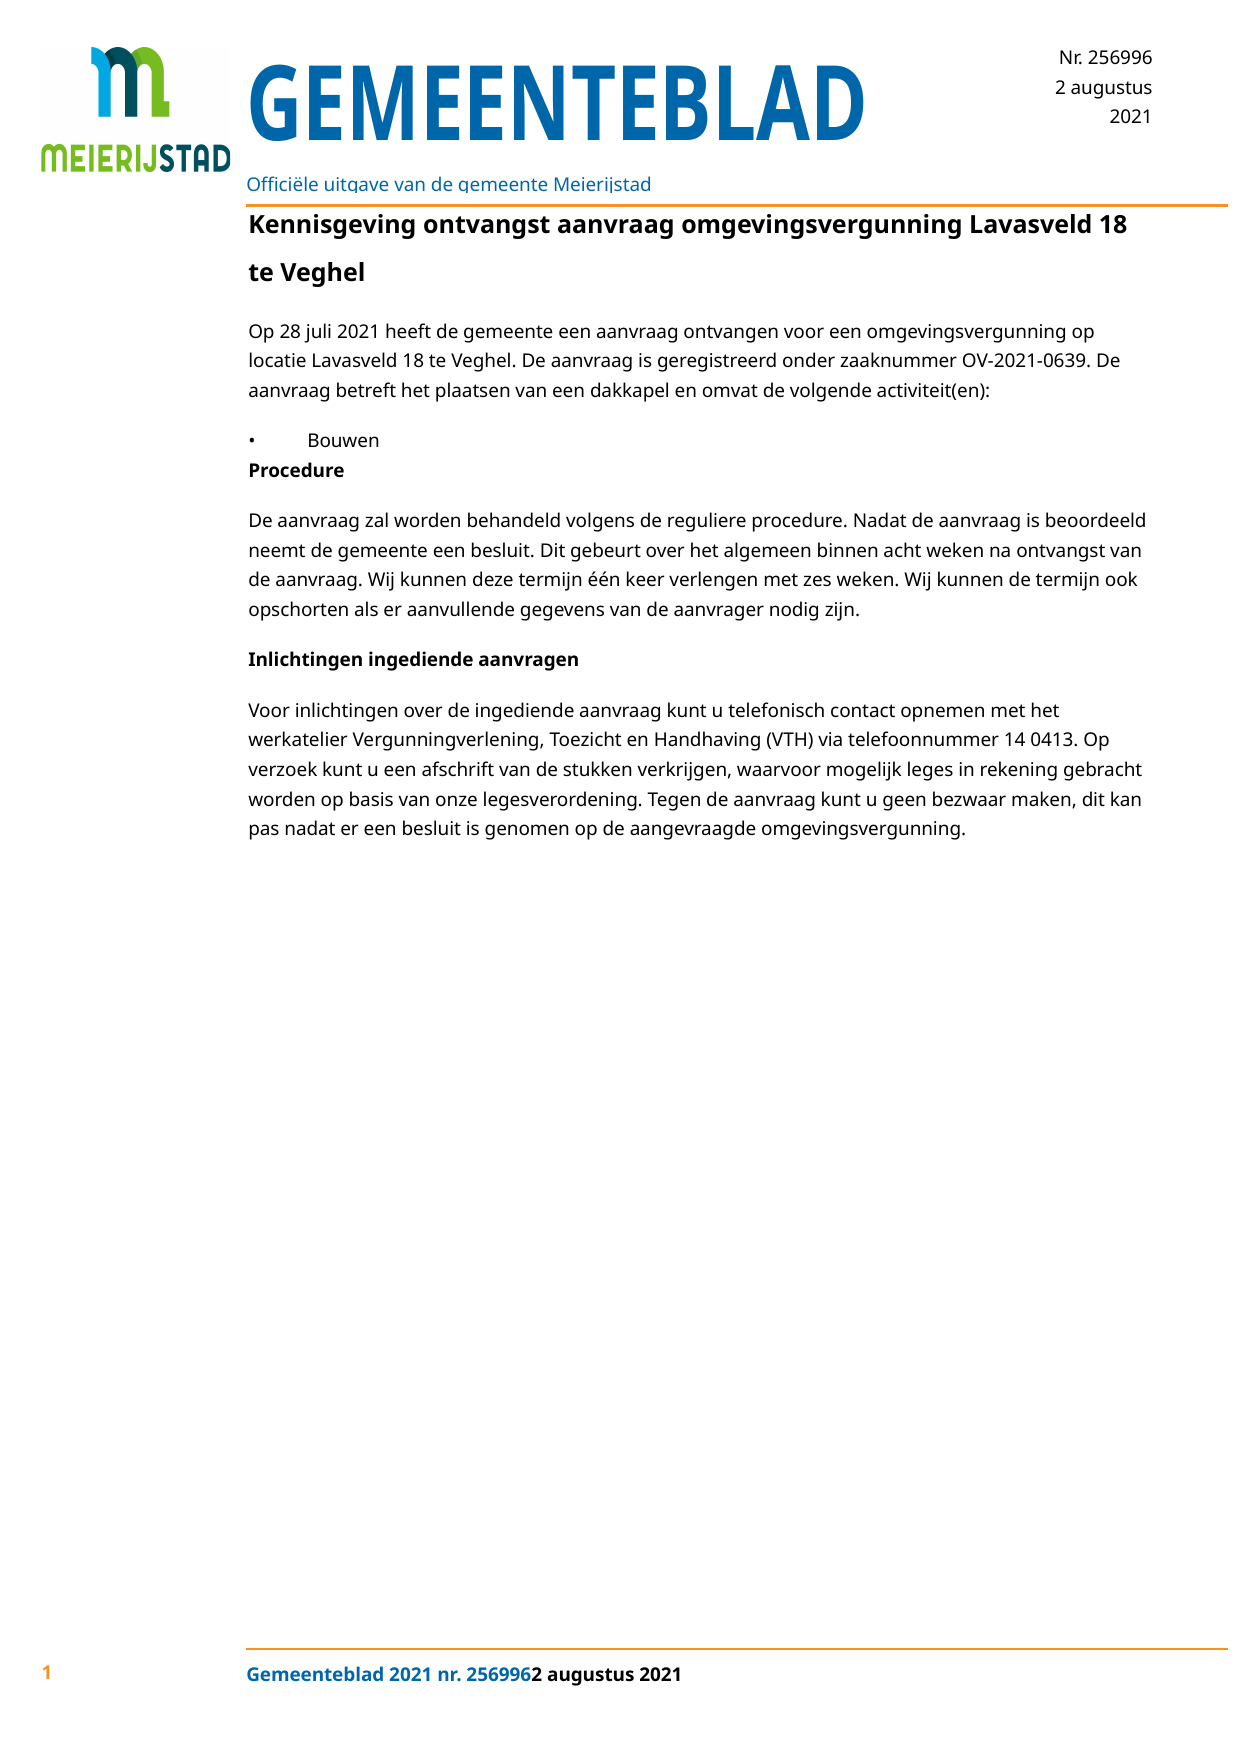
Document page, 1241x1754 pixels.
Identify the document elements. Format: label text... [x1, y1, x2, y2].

text Kennisgeving ontvangst aanvraag omgevingsvergunning Lavasveld 18 te Veghel [248, 207, 1152, 288]
text Inlichtingen ingediende aanvragen [248, 647, 1152, 672]
text Op 28 juli 2021 heeft de gemeente een aanvraag ontvangen voor een omgevingsvergunning op locatie Lavasveld 18 te Veghel. De aanvraag is geregistreerd onder zaaknummer OV-2021-0639. De aanvraag betreft het plaatsen van een dakkapel en omvat de volgende activiteit(en): [248, 318, 1152, 403]
text Voor inlichtingen over de ingediende aanvraag kunt u telefonisch contact opnemen met het werkatelier Vergunningverlening, Toezicht en Handhaving (VTH) via telefoonnummer 14 0413. Op verzoek kunt u een afschrift van de stukken verkrijgen, waarvoor mogelijk leges in rekening gebracht worden op basis van onze legesverordening. Tegen de aanvraag kunt u geen bezwaar maken, dit kan pas nadat er een besluit is genomen op de aangevraagde omgevingsvergunning. [248, 697, 1152, 841]
list Bouwen [248, 427, 1152, 453]
text De aanvraag zal worden behandeld volgens de reguliere procedure. Nadat de aanvraag is beoordeeld neemt de gemeente een besluit. Dit gebeurt over het algemeen binnen acht weken na ontvangst van de aanvraag. Wij kunnen deze termijn één keer verlengen met zes weken. Wij kunnen de termijn ook opschorten als er aanvullende gegevens van de aanvrager nodig zijn. [248, 507, 1152, 622]
picture [41, 47, 231, 172]
text Procedure [248, 457, 1152, 483]
